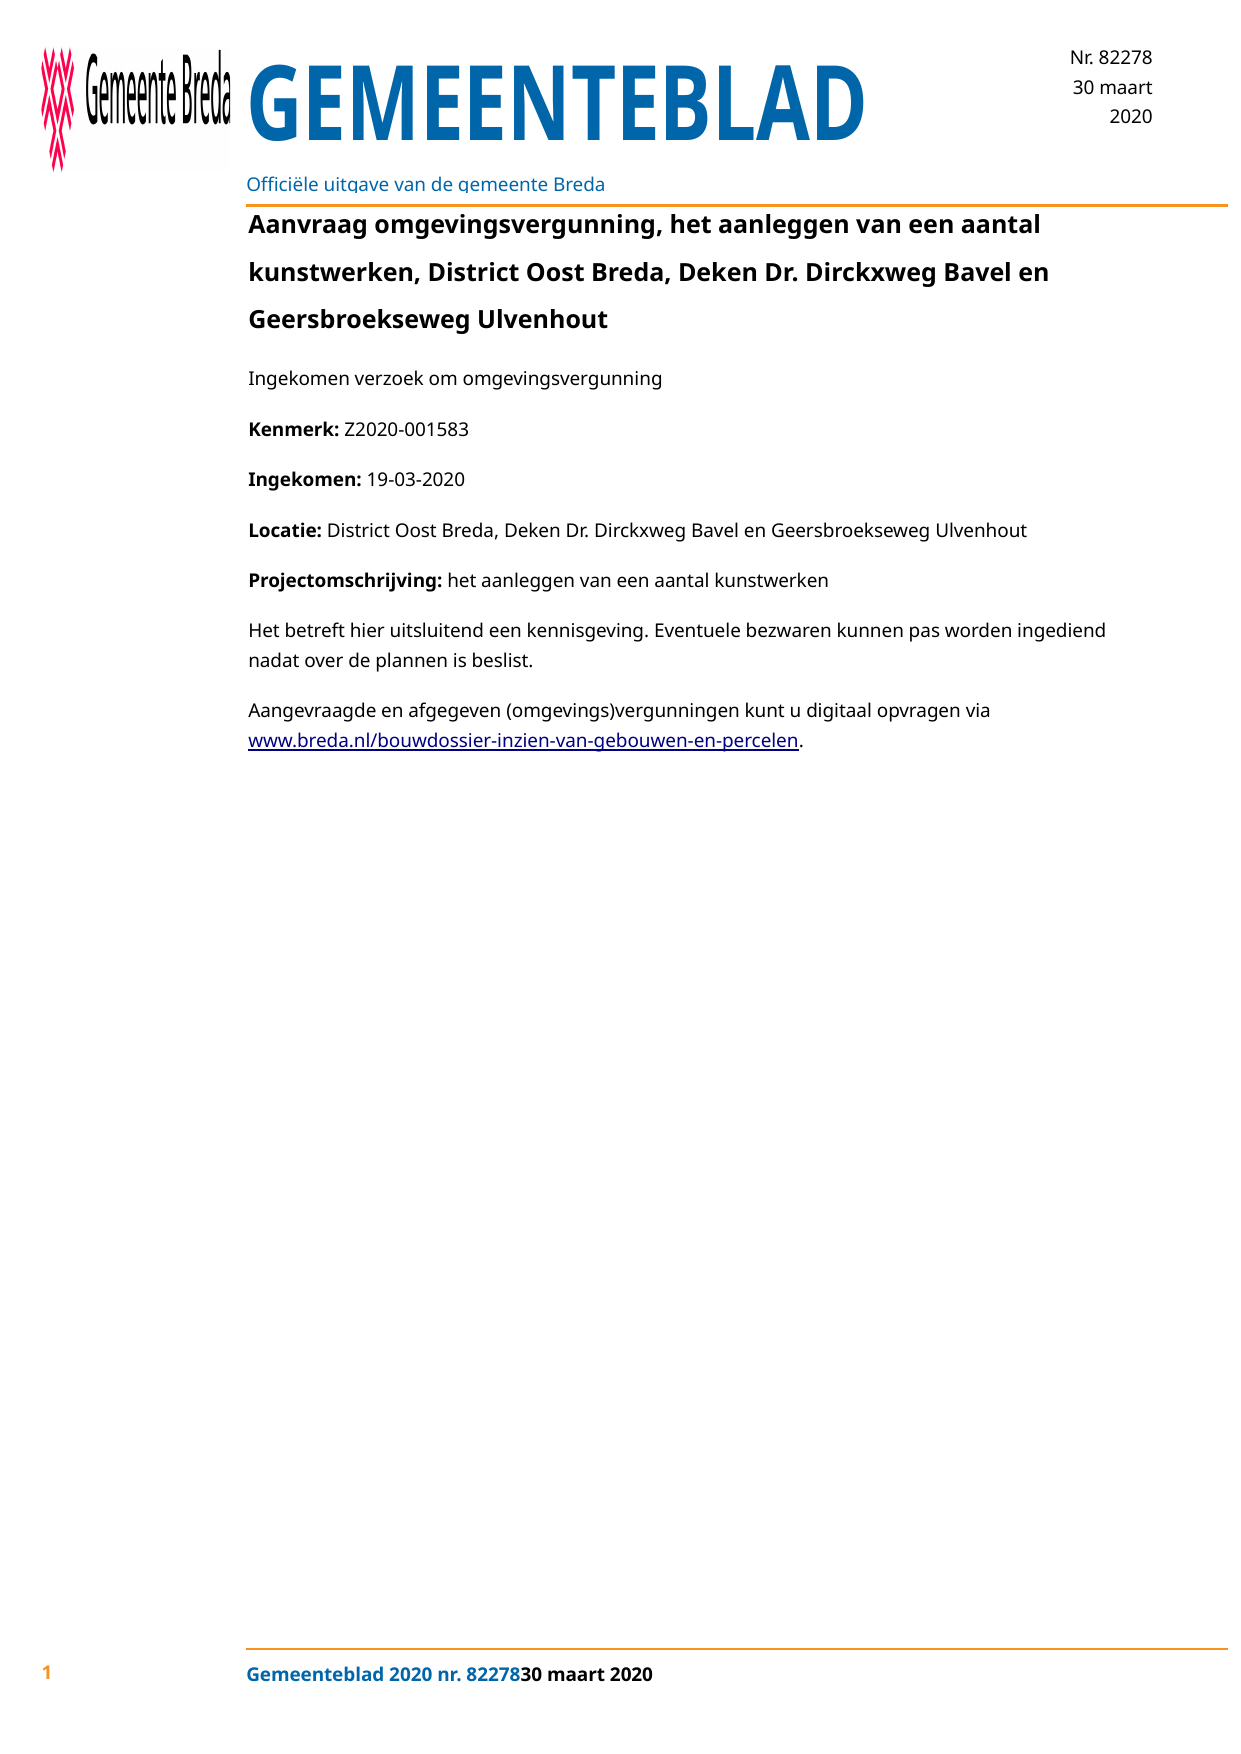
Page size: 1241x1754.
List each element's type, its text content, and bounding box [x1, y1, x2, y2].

text Ingekomen verzoek om omgevingsvergunning [248, 366, 1152, 391]
text Ingekomen: 19-03-2020 [248, 466, 1152, 492]
text Kenmerk: Z2020-001583 [248, 416, 1152, 442]
text Aanvraag omgevingsvergunning, het aanleggen van een aantal kunstwerken, District Oost Breda, Deken Dr. Dirckxweg Bavel en Geersbroekseweg Ulvenhout [248, 207, 1152, 336]
text Projectomschrijving: het aanleggen van een aantal kunstwerken [248, 567, 1152, 593]
text Locatie: District Oost Breda, Deken Dr. Dirckxweg Bavel en Geersbroekseweg Ulvenhout [248, 517, 1152, 542]
picture [41, 47, 231, 172]
text Het betreft hier uitsluitend een kennisgeving. Eventuele bezwaren kunnen pas worden ingediend nadat over de plannen is beslist. [248, 618, 1152, 673]
text Aangevraagde en afgegeven (omgevings)vergunningen kunt u digitaal opvragen via www.breda.nl/bouwdossier-inzien-van-gebouwen-en-percelen. [248, 698, 1152, 753]
